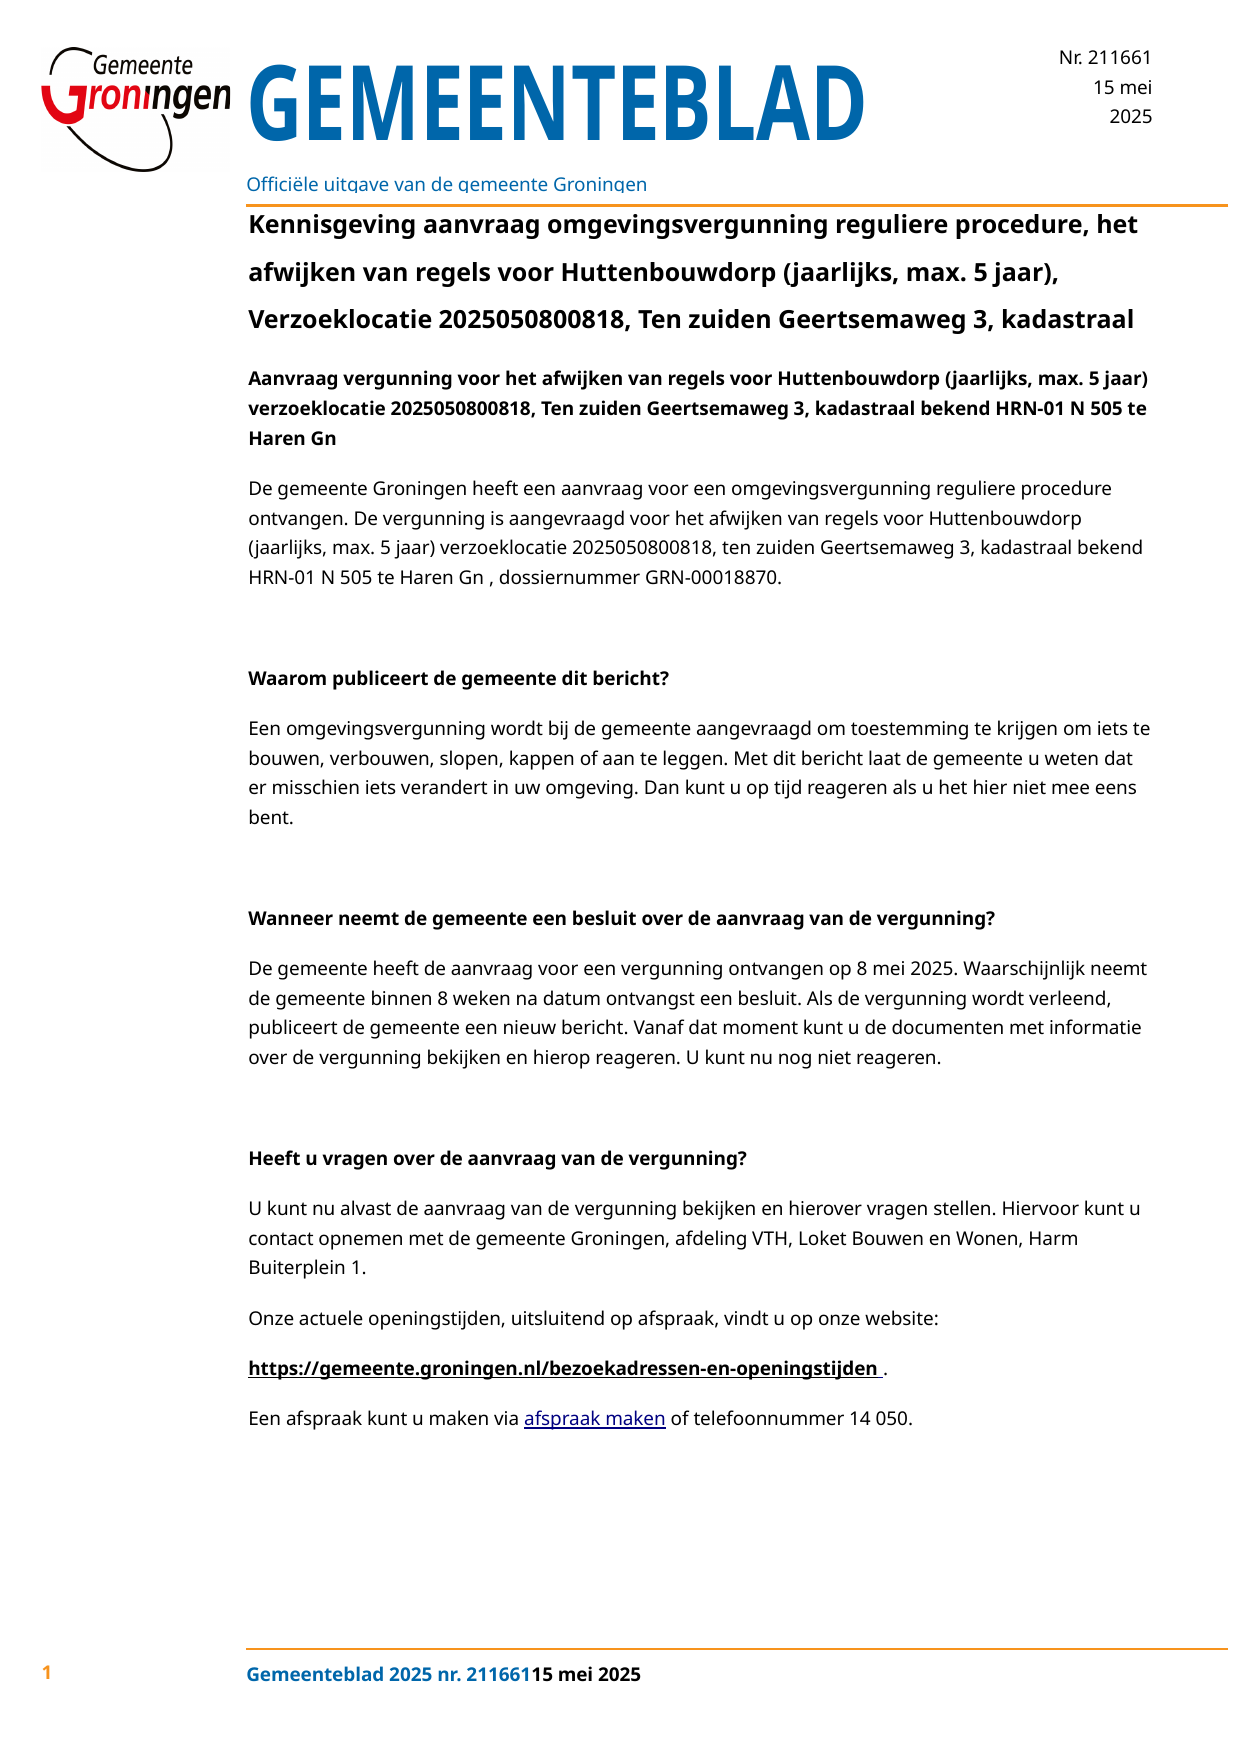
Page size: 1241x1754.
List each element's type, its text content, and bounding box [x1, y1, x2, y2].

text De gemeente heeft de aanvraag voor een vergunning ontvangen op 8 mei 2025. Waarschijnlijk neemt de gemeente binnen 8 weken na datum ontvangst een besluit. Als de vergunning wordt verleend, publiceert de gemeente een nieuw bericht. Vanaf dat moment kunt u de documenten met informatie over de vergunning bekijken en hierop reageren. U kunt nu nog niet reageren. [248, 955, 1152, 1069]
picture [41, 47, 231, 172]
text https://gemeente.groningen.nl/bezoekadressen-en-openingstijden . [248, 1355, 1152, 1381]
text Onze actuele openingstijden, uitsluitend op afspraak, vindt u op onze website: [248, 1305, 1152, 1330]
text Waarom publiceert de gemeente dit bericht? [248, 665, 1152, 690]
text Wanneer neemt de gemeente een besluit over de aanvraag van de vergunning? [248, 905, 1152, 930]
text Aanvraag vergunning voor het afwijken van regels voor Huttenbouwdorp (jaarlijks, max. 5 jaar) verzoeklocatie 2025050800818, Ten zuiden Geertsemaweg 3, kadastraal bekend HRN-01 N 505 te Haren Gn [248, 366, 1152, 450]
text Een afspraak kunt u maken via afspraak maken of telefoonnummer 14 050. [248, 1406, 1152, 1431]
text Een omgevingsvergunning wordt bij de gemeente aangevraagd om toestemming te krijgen om iets te bouwen, verbouwen, slopen, kappen of aan te leggen. Met dit bericht laat de gemeente u weten dat er misschien iets verandert in uw omgeving. Dan kunt u op tijd reageren als u het hier niet mee eens bent. [248, 715, 1152, 829]
text Heeft u vragen over de aanvraag van de vergunning? [248, 1145, 1152, 1170]
text U kunt nu alvast de aanvraag van de vergunning bekijken en hierover vragen stellen. Hiervoor kunt u contact opnemen met de gemeente Groningen, afdeling VTH, Loket Bouwen en Wonen, Harm Buiterplein 1. [248, 1195, 1152, 1280]
text De gemeente Groningen heeft een aanvraag voor een omgevingsvergunning reguliere procedure ontvangen. De vergunning is aangevraagd voor het afwijken van regels voor Huttenbouwdorp (jaarlijks, max. 5 jaar) verzoeklocatie 2025050800818, ten zuiden Geertsemaweg 3, kadastraal bekend HRN-01 N 505 te Haren Gn , dossiernummer GRN-00018870. [248, 475, 1152, 589]
text Kennisgeving aanvraag omgevingsvergunning reguliere procedure, het afwijken van regels voor Huttenbouwdorp (jaarlijks, max. 5 jaar), Verzoeklocatie 2025050800818, Ten zuiden Geertsemaweg 3, kadastraal [248, 207, 1152, 336]
